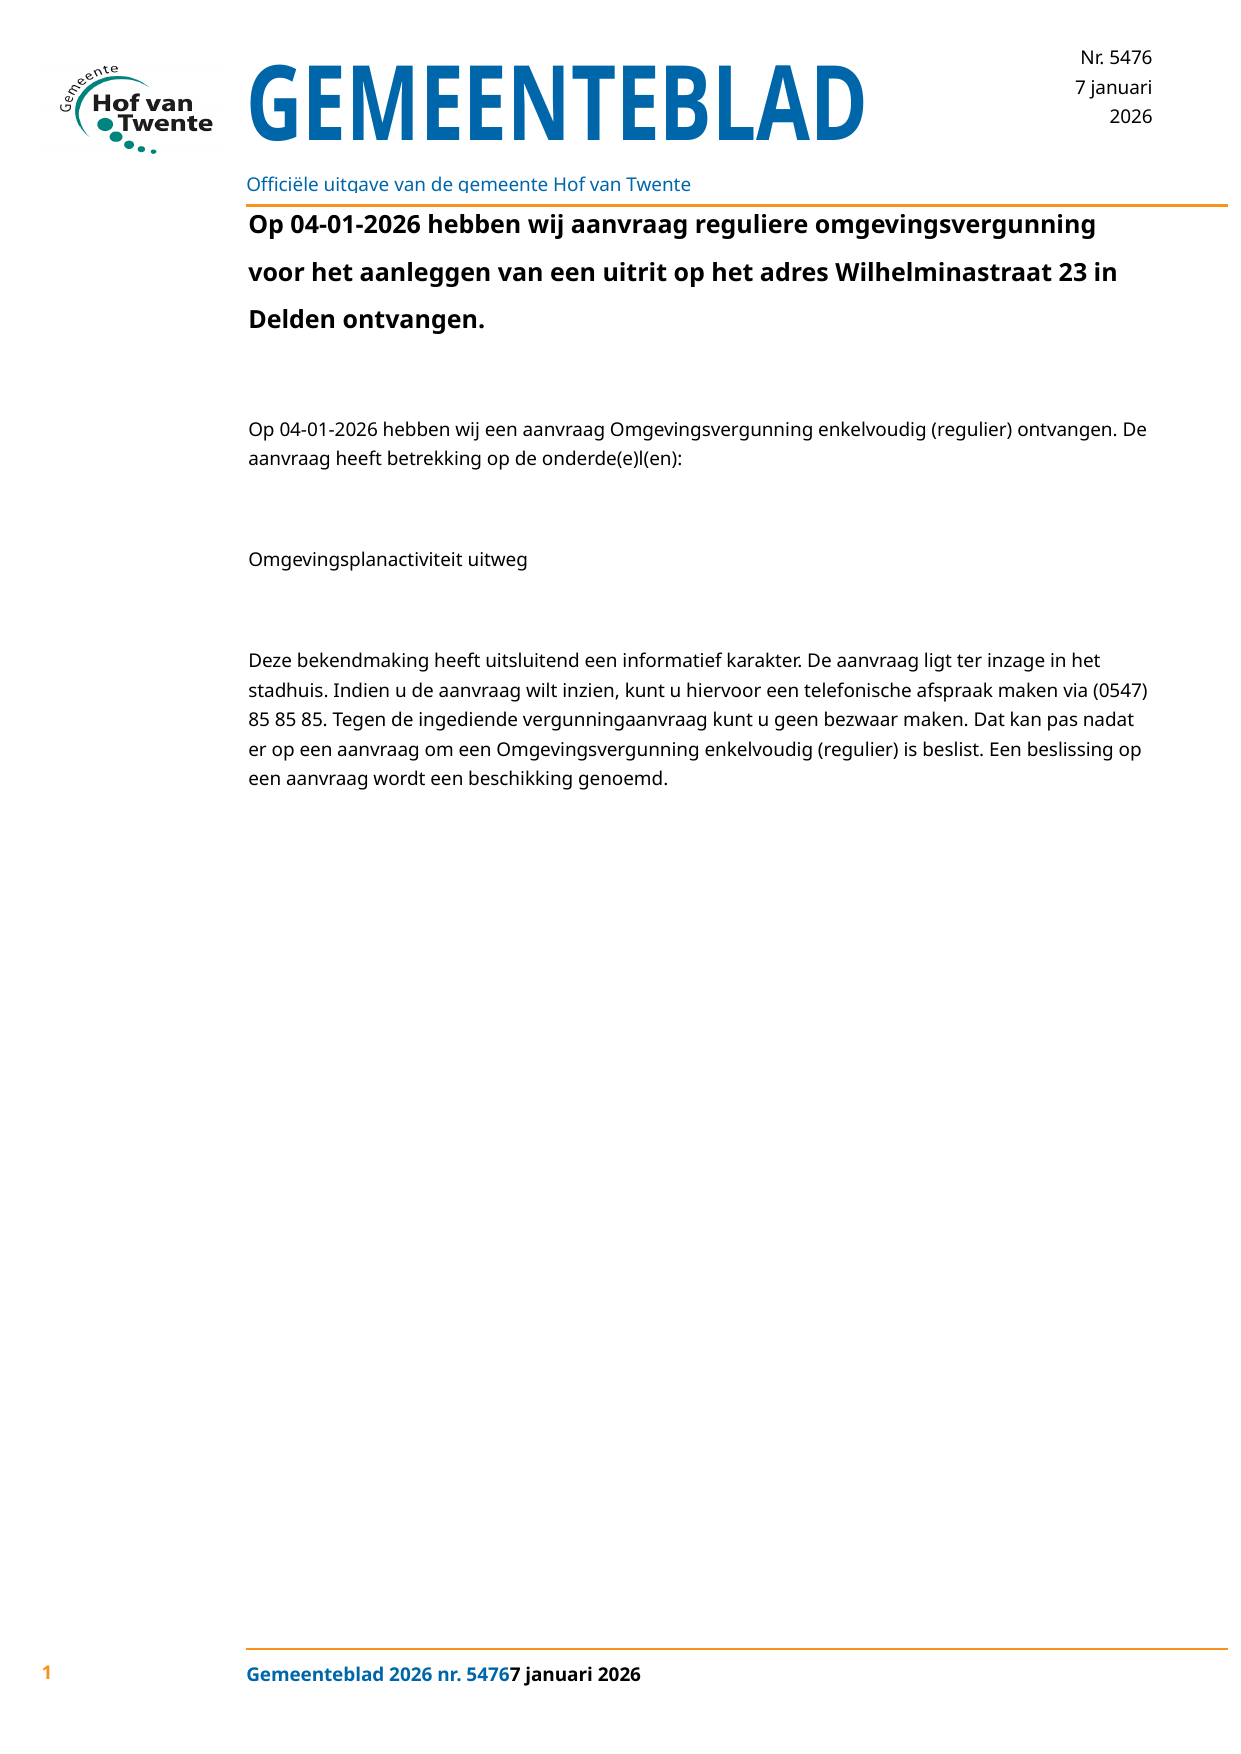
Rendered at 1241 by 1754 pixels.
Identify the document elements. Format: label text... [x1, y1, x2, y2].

text Op 04-01-2026 hebben wij aanvraag reguliere omgevingsvergunning voor het aanleggen van een uitrit op het adres Wilhelminastraat 23 in Delden ontvangen. [248, 207, 1152, 336]
text Omgevingsplanactiviteit uitweg [248, 546, 1152, 572]
text Op 04-01-2026 hebben wij een aanvraag Omgevingsvergunning enkelvoudig (regulier) ontvangen. De aanvraag heeft betrekking op de onderde(e)l(en): [248, 416, 1152, 471]
picture [41, 47, 231, 172]
text Deze bekendmaking heeft uitsluitend een informatief karakter. De aanvraag ligt ter inzage in het stadhuis. Indien u de aanvraag wilt inzien, kunt u hiervoor een telefonische afspraak maken via (0547) 85 85 85. Tegen de ingediende vergunningaanvraag kunt u geen bezwaar maken. Dat kan pas nadat er op een aanvraag om een Omgevingsvergunning enkelvoudig (regulier) is beslist. Een beslissing op een aanvraag wordt een beschikking genoemd. [248, 647, 1152, 791]
